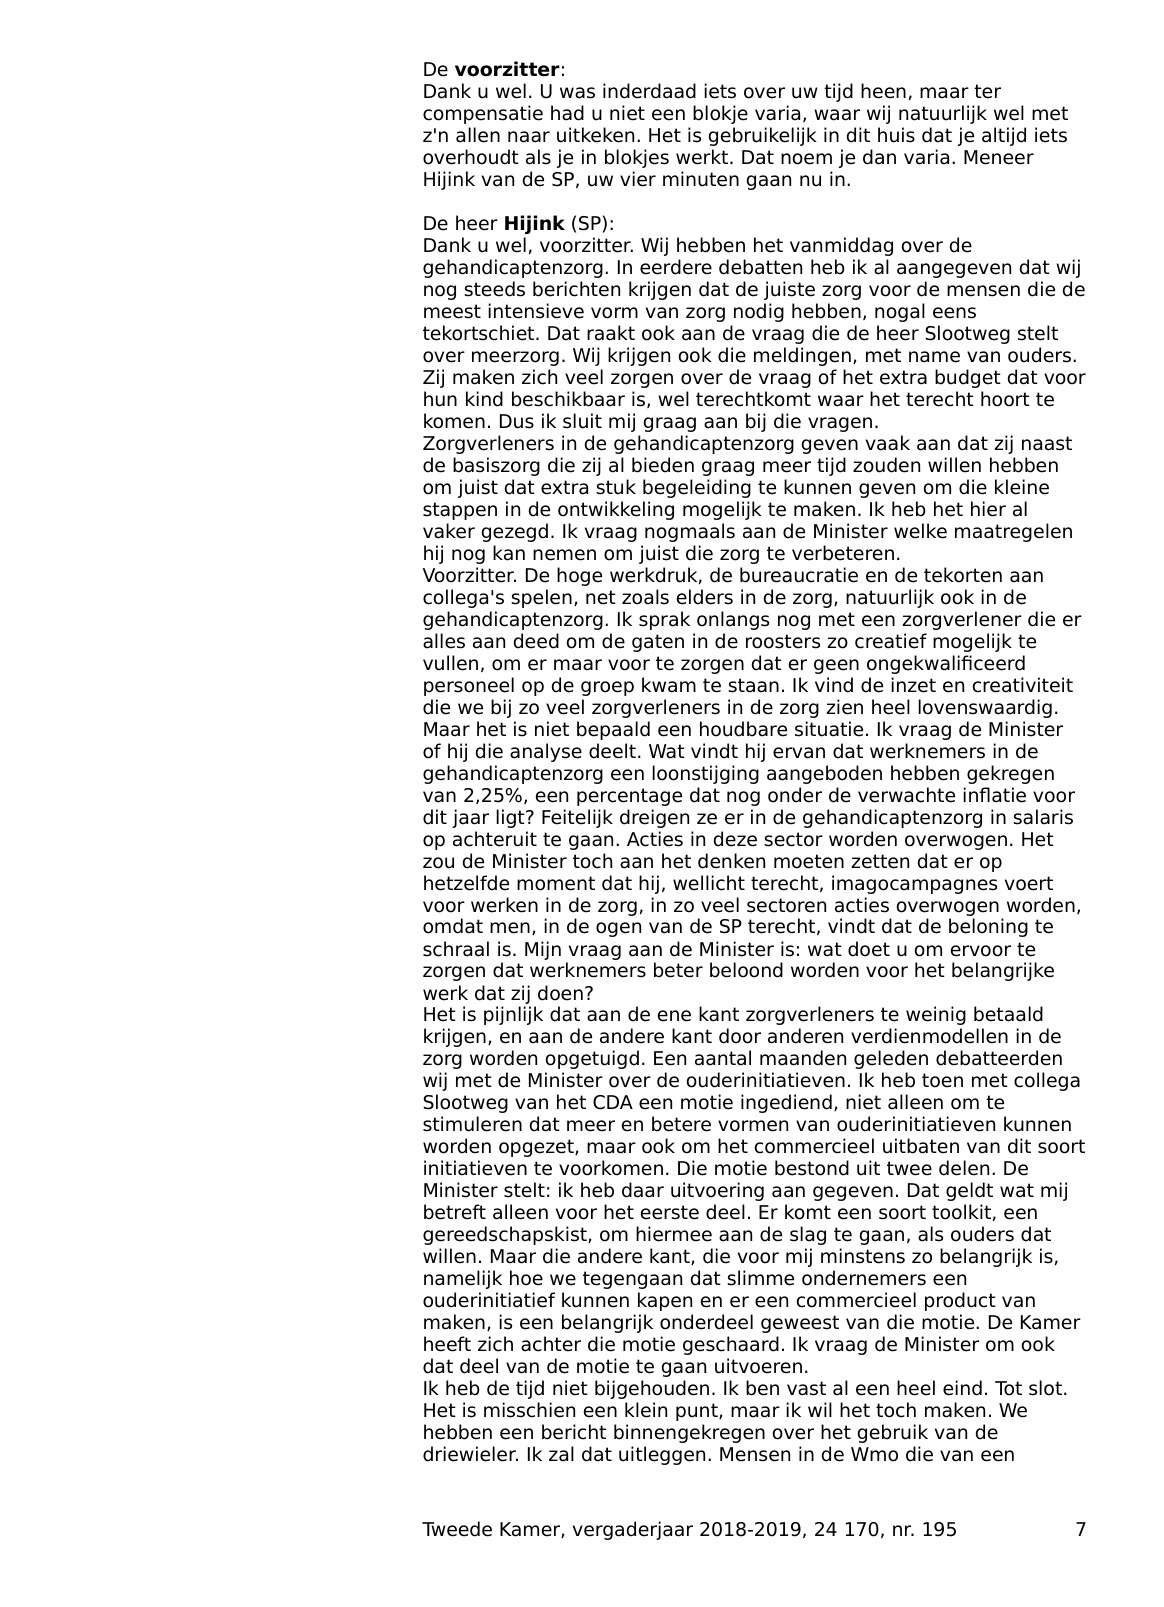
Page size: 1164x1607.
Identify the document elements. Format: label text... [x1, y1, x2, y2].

text Dank u wel. U was inderdaad iets over uw tijd heen, maar ter compensatie had u niet een blokje varia, waar wij natuurlijk wel met z'n allen naar uitkeken. Het is gebruikelijk in dit huis dat je altijd iets overhoudt als je in blokjes werkt. Dat noem je dan varia. Meneer Hijink van de SP, uw vier minuten gaan nu in. [422, 81, 1087, 191]
text Zorgverleners in de gehandicaptenzorg geven vaak aan dat zij naast de basiszorg die zij al bieden graag meer tijd zouden willen hebben om juist dat extra stuk begeleiding te kunnen geven om die kleine stappen in de ontwikkeling mogelijk te maken. Ik heb het hier al vaker gezegd. Ik vraag nogmaals aan de Minister welke maatregelen hij nog kan nemen om juist die zorg te verbeteren. [422, 433, 1087, 565]
text De heer Hijink (SP): [422, 213, 1087, 235]
text Ik heb de tijd niet bijgehouden. Ik ben vast al een heel eind. Tot slot. Het is misschien een klein punt, maar ik wil het toch maken. We hebben een bericht binnengekregen over het gebruik van de driewieler. Ik zal dat uitleggen. Mensen in de Wmo die van een [422, 1378, 1087, 1466]
text Het is pijnlijk dat aan de ene kant zorgverleners te weinig betaald krijgen, en aan de andere kant door anderen verdienmodellen in de zorg worden opgetuigd. Een aantal maanden geleden debatteerden wij met de Minister over de ouderinitiatieven. Ik heb toen met collega Slootweg van het CDA een motie ingediend, niet alleen om te stimuleren dat meer en betere vormen van ouderinitiatieven kunnen worden opgezet, maar ook om het commercieel uitbaten van dit soort initiatieven te voorkomen. Die motie bestond uit twee delen. De Minister stelt: ik heb daar uitvoering aan gegeven. Dat geldt wat mij betreft alleen voor het eerste deel. Er komt een soort toolkit, een gereedschapskist, om hiermee aan de slag te gaan, als ouders dat willen. Maar die andere kant, die voor mij minstens zo belangrijk is, namelijk hoe we tegengaan dat slimme ondernemers een ouderinitiatief kunnen kapen en er een commercieel product van maken, is een belangrijk onderdeel geweest van die motie. De Kamer heeft zich achter die motie geschaard. Ik vraag de Minister om ook dat deel van de motie te gaan uitvoeren. [422, 1004, 1087, 1378]
text Dank u wel, voorzitter. Wij hebben het vanmiddag over de gehandicaptenzorg. In eerdere debatten heb ik al aangegeven dat wij nog steeds berichten krijgen dat de juiste zorg voor de mensen die de meest intensieve vorm van zorg nodig hebben, nogal eens tekortschiet. Dat raakt ook aan de vraag die de heer Slootweg stelt over meerzorg. Wij krijgen ook die meldingen, met name van ouders. Zij maken zich veel zorgen over de vraag of het extra budget dat voor hun kind beschikbaar is, wel terechtkomt waar het terecht hoort te komen. Dus ik sluit mij graag aan bij die vragen. [422, 235, 1087, 433]
text De voorzitter: [422, 59, 1087, 81]
text Voorzitter. De hoge werkdruk, de bureaucratie en de tekorten aan collega's spelen, net zoals elders in de zorg, natuurlijk ook in de gehandicaptenzorg. Ik sprak onlangs nog met een zorgverlener die er alles aan deed om de gaten in de roosters zo creatief mogelijk te vullen, om er maar voor te zorgen dat er geen ongekwalificeerd personeel op de groep kwam te staan. Ik vind de inzet en creativiteit die we bij zo veel zorgverleners in de zorg zien heel lovenswaardig. Maar het is niet bepaald een houdbare situatie. Ik vraag de Minister of hij die analyse deelt. Wat vindt hij ervan dat werknemers in de gehandicaptenzorg een loonstijging aangeboden hebben gekregen van 2,25%, een percentage dat nog onder de verwachte inflatie voor dit jaar ligt? Feitelijk dreigen ze er in de gehandicaptenzorg in salaris op achteruit te gaan. Acties in deze sector worden overwogen. Het zou de Minister toch aan het denken moeten zetten dat er op hetzelfde moment dat hij, wellicht terecht, imagocampagnes voert voor werken in de zorg, in zo veel sectoren acties overwogen worden, omdat men, in de ogen van de SP terecht, vindt dat de beloning te schraal is. Mijn vraag aan de Minister is: wat doet u om ervoor te zorgen dat werknemers beter beloond worden voor het belangrijke werk dat zij doen? [422, 565, 1087, 1004]
